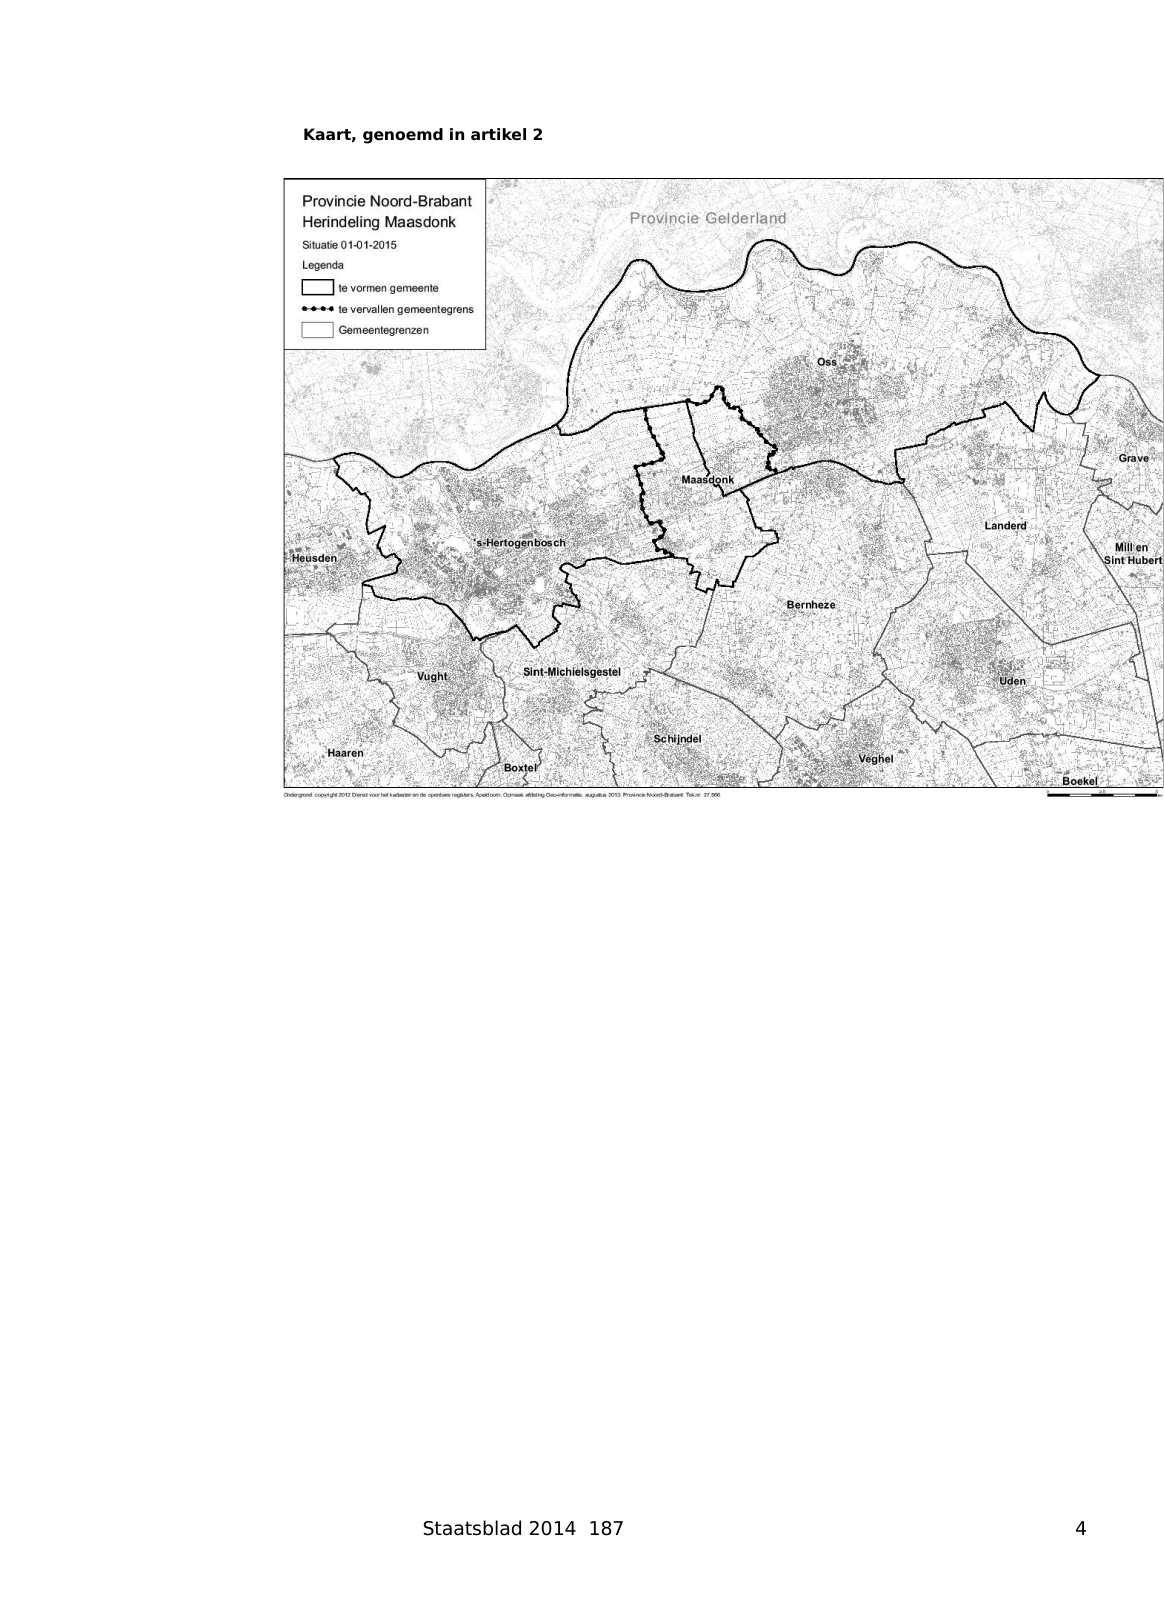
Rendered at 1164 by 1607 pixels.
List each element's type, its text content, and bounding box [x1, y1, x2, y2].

text Kaart, genoemd in artikel 2 [283, 126, 1163, 144]
picture [283, 178, 1164, 799]
